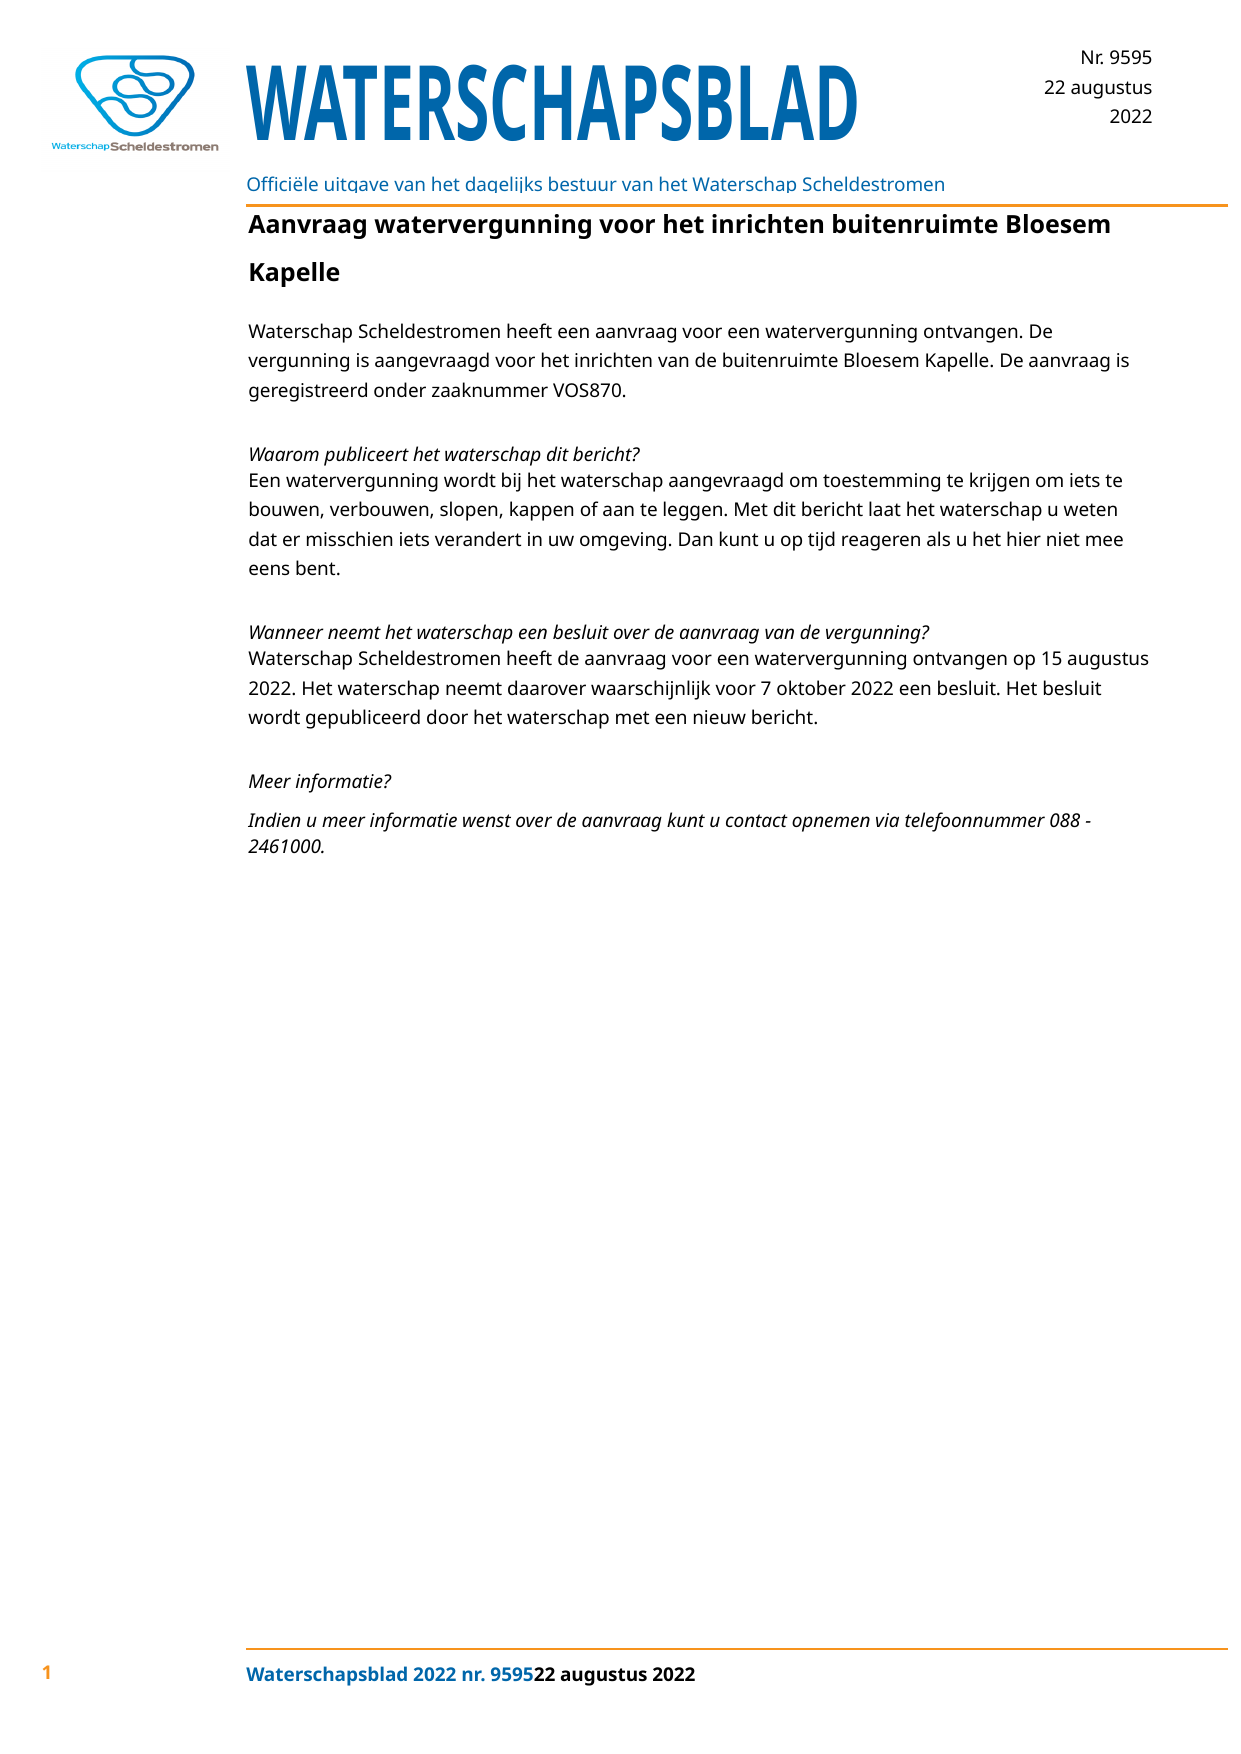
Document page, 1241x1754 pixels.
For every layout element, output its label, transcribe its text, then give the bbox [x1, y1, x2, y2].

text Waterschap Scheldestromen heeft een aanvraag voor een watervergunning ontvangen. De vergunning is aangevraagd voor het inrichten van de buitenruimte Bloesem Kapelle. De aanvraag is geregistreerd onder zaaknummer VOS870. [248, 318, 1152, 403]
text Waarom publiceert het waterschap dit bericht? [248, 441, 1152, 467]
text Een watervergunning wordt bij het waterschap aangevraagd om toestemming te krijgen om iets te bouwen, verbouwen, slopen, kappen of aan te leggen. Met dit bericht laat het waterschap u weten dat er misschien iets verandert in uw omgeving. Dan kunt u op tijd reageren als u het hier niet mee eens bent. [248, 467, 1152, 581]
picture [41, 47, 231, 172]
text Indien u meer informatie wenst over de aanvraag kunt u contact opnemen via telefoonnummer 088 - 2461000. [248, 808, 1152, 859]
text Meer informatie? [248, 768, 1152, 794]
text Wanneer neemt het waterschap een besluit over de aanvraag van de vergunning? [248, 619, 1152, 645]
text Waterschap Scheldestromen heeft de aanvraag voor een watervergunning ontvangen op 15 augustus 2022. Het waterschap neemt daarover waarschijnlijk voor 7 oktober 2022 een besluit. Het besluit wordt gepubliceerd door het waterschap met een nieuw bericht. [248, 645, 1152, 730]
text Aanvraag watervergunning voor het inrichten buitenruimte Bloesem Kapelle [248, 207, 1152, 288]
